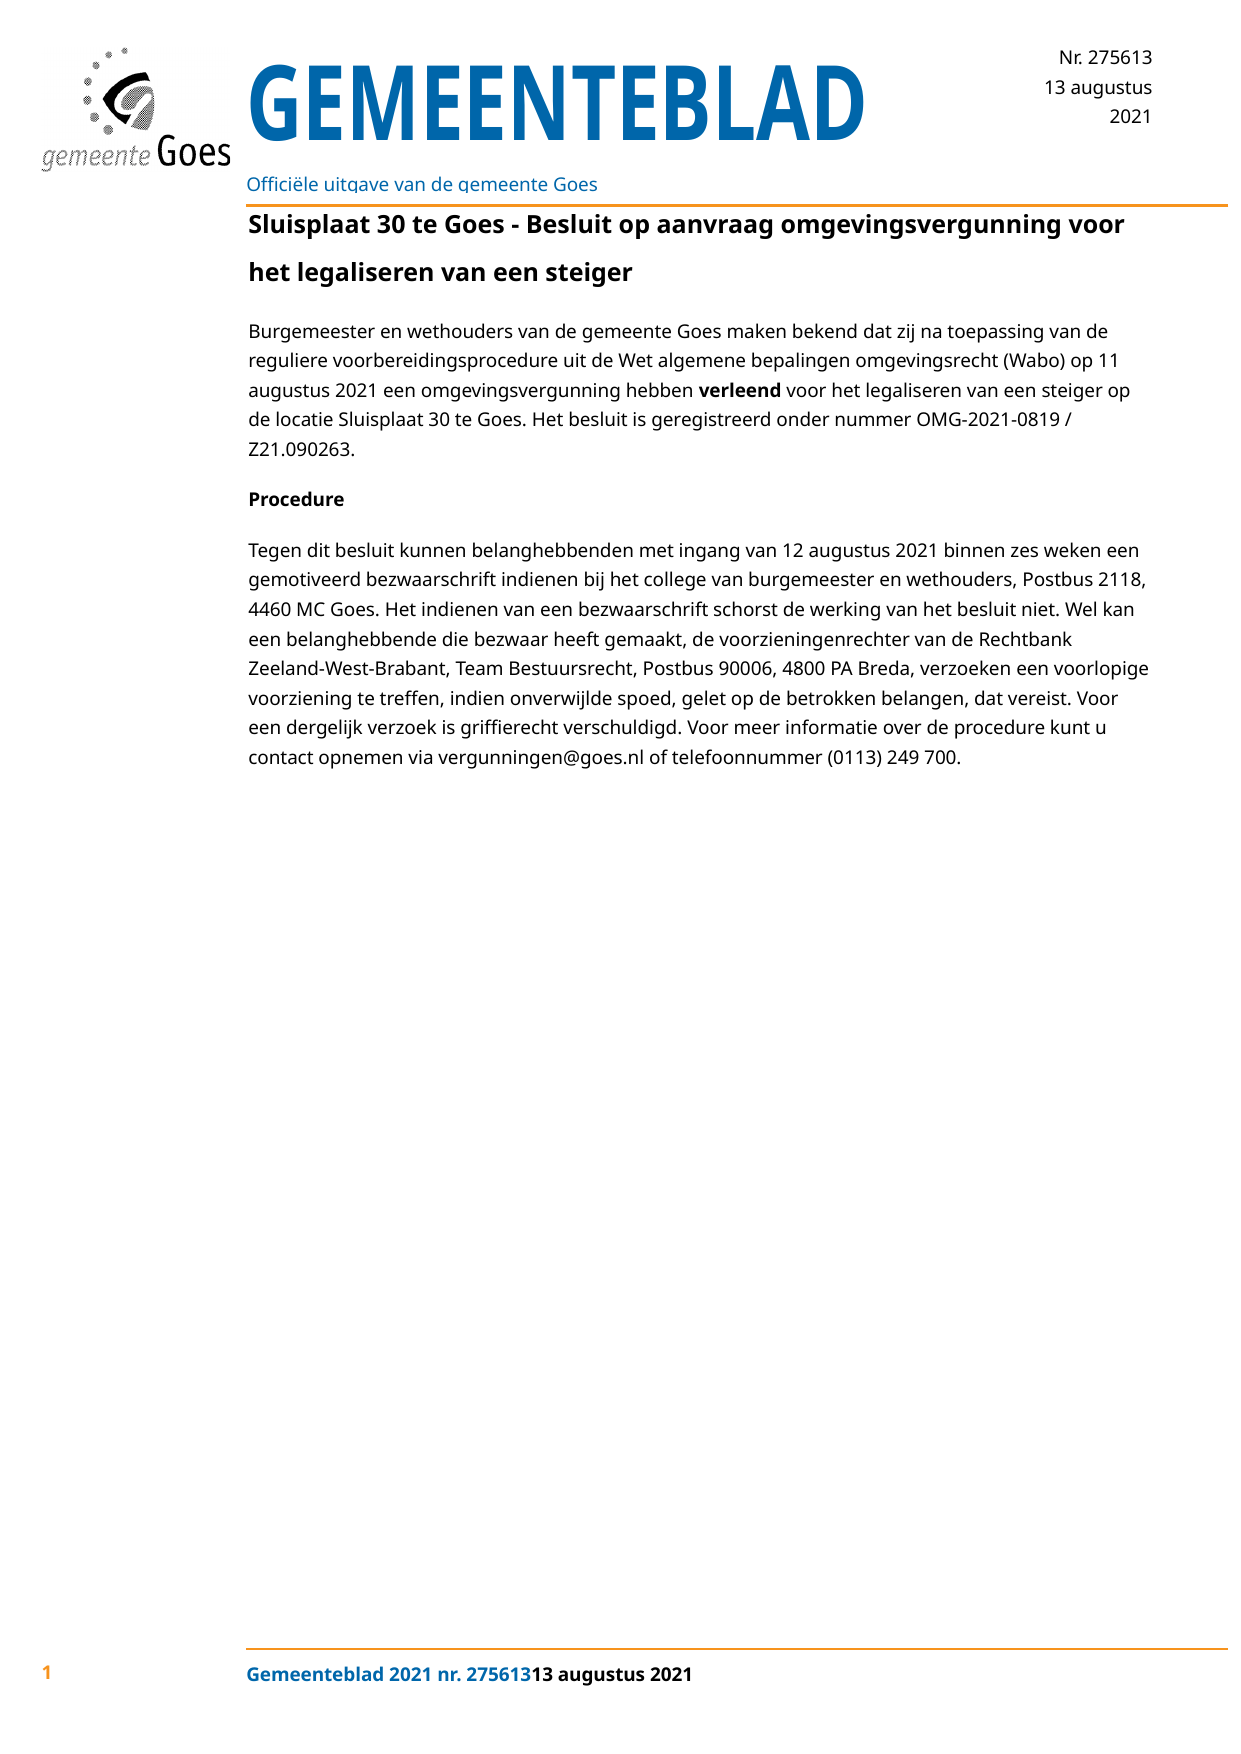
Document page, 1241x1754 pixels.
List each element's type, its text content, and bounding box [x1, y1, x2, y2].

text Burgemeester en wethouders van de gemeente Goes maken bekend dat zij na toepassing van de reguliere voorbereidingsprocedure uit de Wet algemene bepalingen omgevingsrecht (Wabo) op 11 augustus 2021 een omgevingsvergunning hebben verleend voor het legaliseren van een steiger op de locatie Sluisplaat 30 te Goes. Het besluit is geregistreerd onder nummer OMG-2021-0819 / Z21.090263. [248, 318, 1152, 462]
text Procedure [248, 487, 1152, 512]
text Tegen dit besluit kunnen belanghebbenden met ingang van 12 augustus 2021 binnen zes weken een gemotiveerd bezwaarschrift indienen bij het college van burgemeester en wethouders, Postbus 2118, 4460 MC Goes. Het indienen van een bezwaarschrift schorst de werking van het besluit niet. Wel kan een belanghebbende die bezwaar heeft gemaakt, de voorzieningenrechter van de Rechtbank Zeeland-West-Brabant, Team Bestuursrecht, Postbus 90006, 4800 PA Breda, verzoeken een voorlopige voorziening te treffen, indien onverwijlde spoed, gelet op de betrokken belangen, dat vereist. Voor een dergelijk verzoek is griffierecht verschuldigd. Voor meer informatie over de procedure kunt u contact opnemen via vergunningen@goes.nl of telefoonnummer (0113) 249 700. [248, 537, 1152, 770]
picture [41, 47, 231, 172]
text Sluisplaat 30 te Goes - Besluit op aanvraag omgevingsvergunning voor het legaliseren van een steiger [248, 207, 1152, 288]
